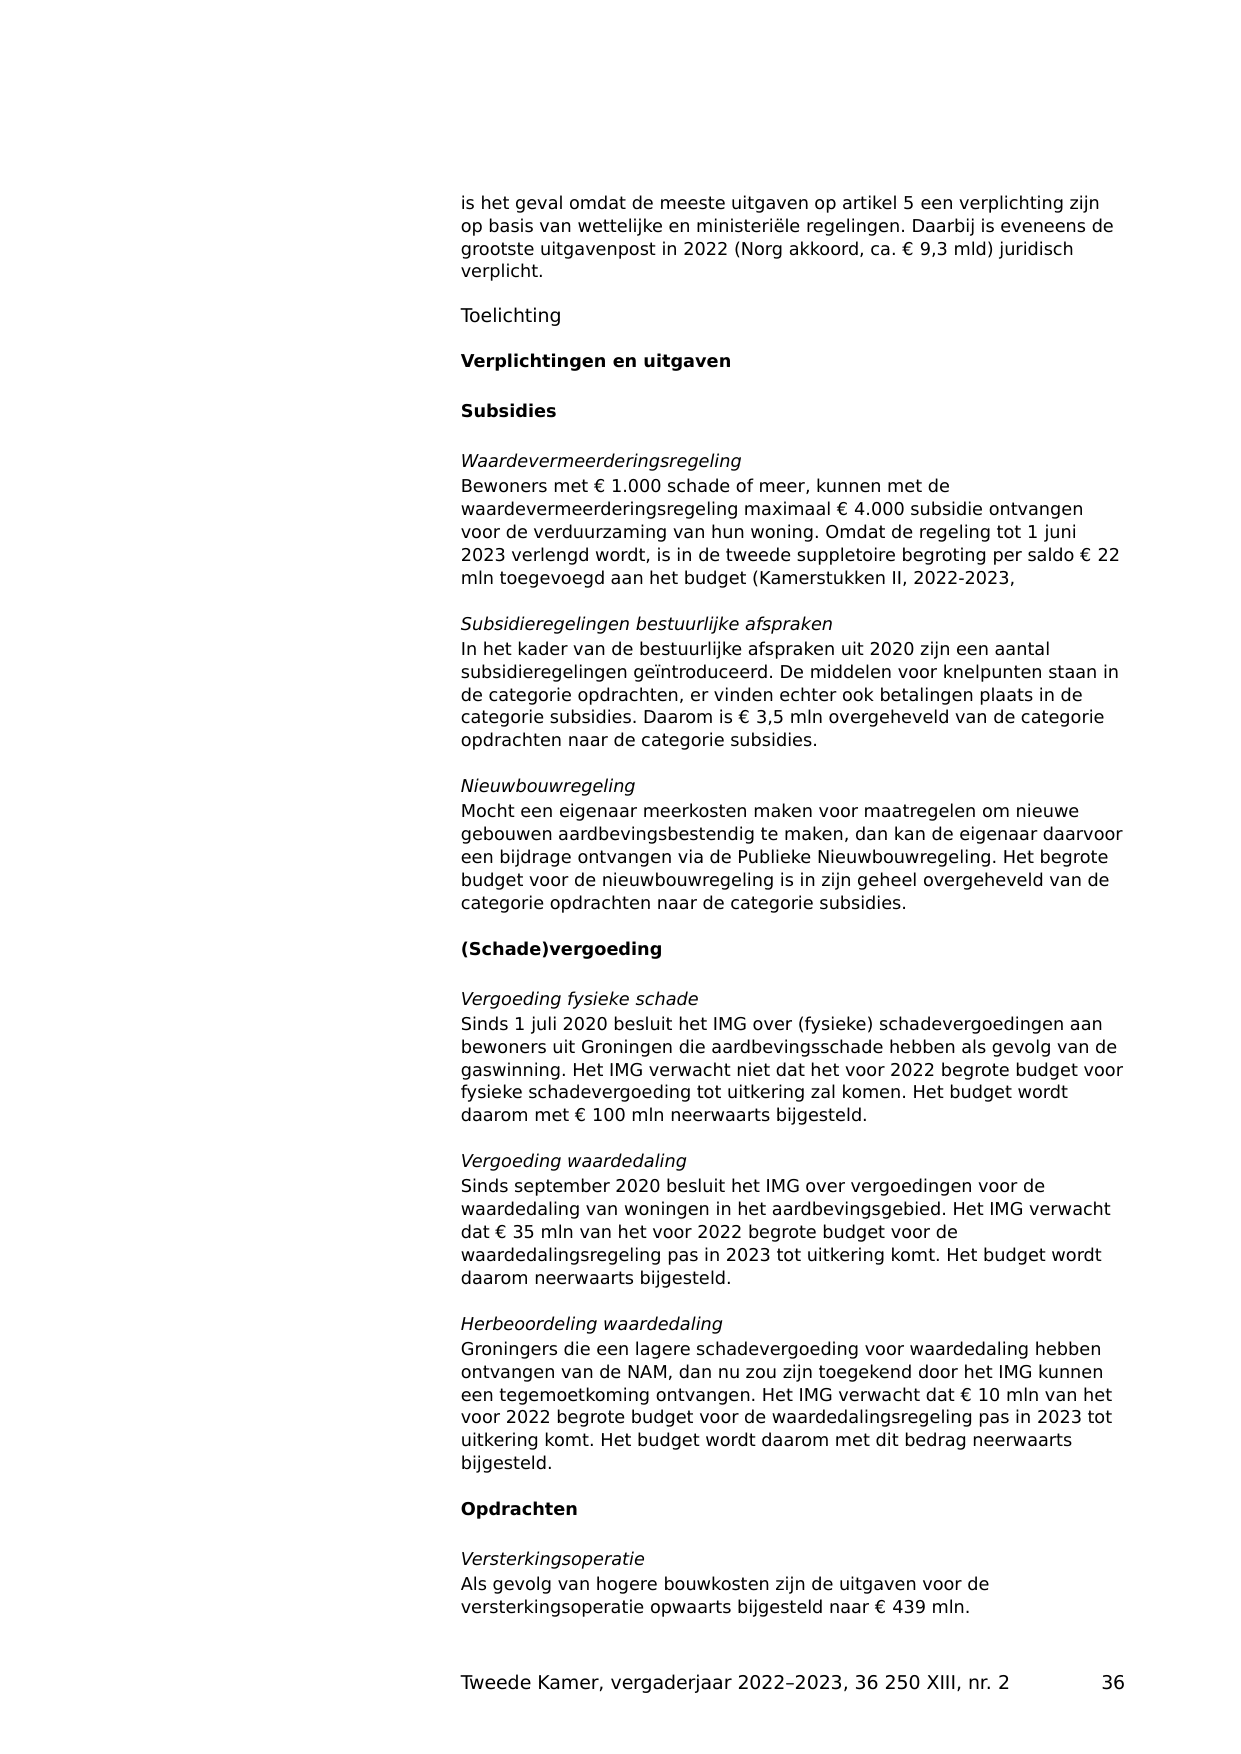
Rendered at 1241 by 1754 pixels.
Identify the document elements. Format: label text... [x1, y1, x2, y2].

text Vergoeding fysieke schade [461, 987, 1125, 1010]
text Sinds september 2020 besluit het IMG over vergoedingen voor de waardedaling van woningen in het aardbevingsgebied. Het IMG verwacht dat € 35 mln van het voor 2022 begrote budget voor de waardedalingsregeling pas in 2023 tot uitkering komt. Het budget wordt daarom neerwaarts bijgesteld. [461, 1174, 1125, 1289]
text Herbeoordeling waardedaling [461, 1312, 1125, 1335]
title Toelichting [461, 305, 1125, 349]
text Nieuwbouwregeling [461, 774, 1125, 797]
text Opdrachten [461, 1497, 1125, 1520]
text is het geval omdat de meeste uitgaven op artikel 5 een verplichting zijn op basis van wettelijke en ministeriële regelingen. Daarbij is eveneens de grootste uitgavenpost in 2022 (Norg akkoord, ca. € 9,3 mld) juridisch verplicht. [461, 191, 1125, 282]
text Groningers die een lagere schadevergoeding voor waardedaling hebben ontvangen van de NAM, dan nu zou zijn toegekend door het IMG kunnen een tegemoetkoming ontvangen. Het IMG verwacht dat € 10 mln van het voor 2022 begrote budget voor de waardedalingsregeling pas in 2023 tot uitkering komt. Het budget wordt daarom met dit bedrag neerwaarts bijgesteld. [461, 1337, 1125, 1474]
text Verplichtingen en uitgaven [461, 349, 1125, 372]
text Versterkingsoperatie [461, 1547, 1125, 1570]
text Waardevermeerderingsregeling [461, 449, 1125, 472]
text Mocht een eigenaar meerkosten maken voor maatregelen om nieuwe gebouwen aardbevingsbestendig te maken, dan kan de eigenaar daarvoor een bijdrage ontvangen via de Publieke Nieuwbouwregeling. Het begrote budget voor de nieuwbouwregeling is in zijn geheel overgeheveld van de categorie opdrachten naar de categorie subsidies. [461, 799, 1125, 914]
text Subsidies [461, 399, 1125, 422]
text (Schade)vergoeding [461, 937, 1125, 960]
text Als gevolg van hogere bouwkosten zijn de uitgaven voor de versterkingsoperatie opwaarts bijgesteld naar € 439 mln. [461, 1572, 1125, 1618]
text In het kader van de bestuurlijke afspraken uit 2020 zijn een aantal subsidieregelingen geïntroduceerd. De middelen voor knelpunten staan in de categorie opdrachten, er vinden echter ook betalingen plaats in de categorie subsidies. Daarom is € 3,5 mln overgeheveld van de categorie opdrachten naar de categorie subsidies. [461, 637, 1125, 751]
text Subsidieregelingen bestuurlijke afspraken [461, 612, 1125, 635]
text Vergoeding waardedaling [461, 1149, 1125, 1172]
text Sinds 1 juli 2020 besluit het IMG over (fysieke) schadevergoedingen aan bewoners uit Groningen die aardbevingsschade hebben als gevolg van de gaswinning. Het IMG verwacht niet dat het voor 2022 begrote budget voor fysieke schadevergoeding tot uitkering zal komen. Het budget wordt daarom met € 100 mln neerwaarts bijgesteld. [461, 1012, 1125, 1126]
text Bewoners met € 1.000 schade of meer, kunnen met de waardevermeerderingsregeling maximaal € 4.000 subsidie ontvangen voor de verduurzaming van hun woning. Omdat de regeling tot 1 juni 2023 verlengd wordt, is in de tweede suppletoire begroting per saldo € 22 mln toegevoegd aan het budget (Kamerstukken II, 2022-2023, [461, 474, 1125, 589]
